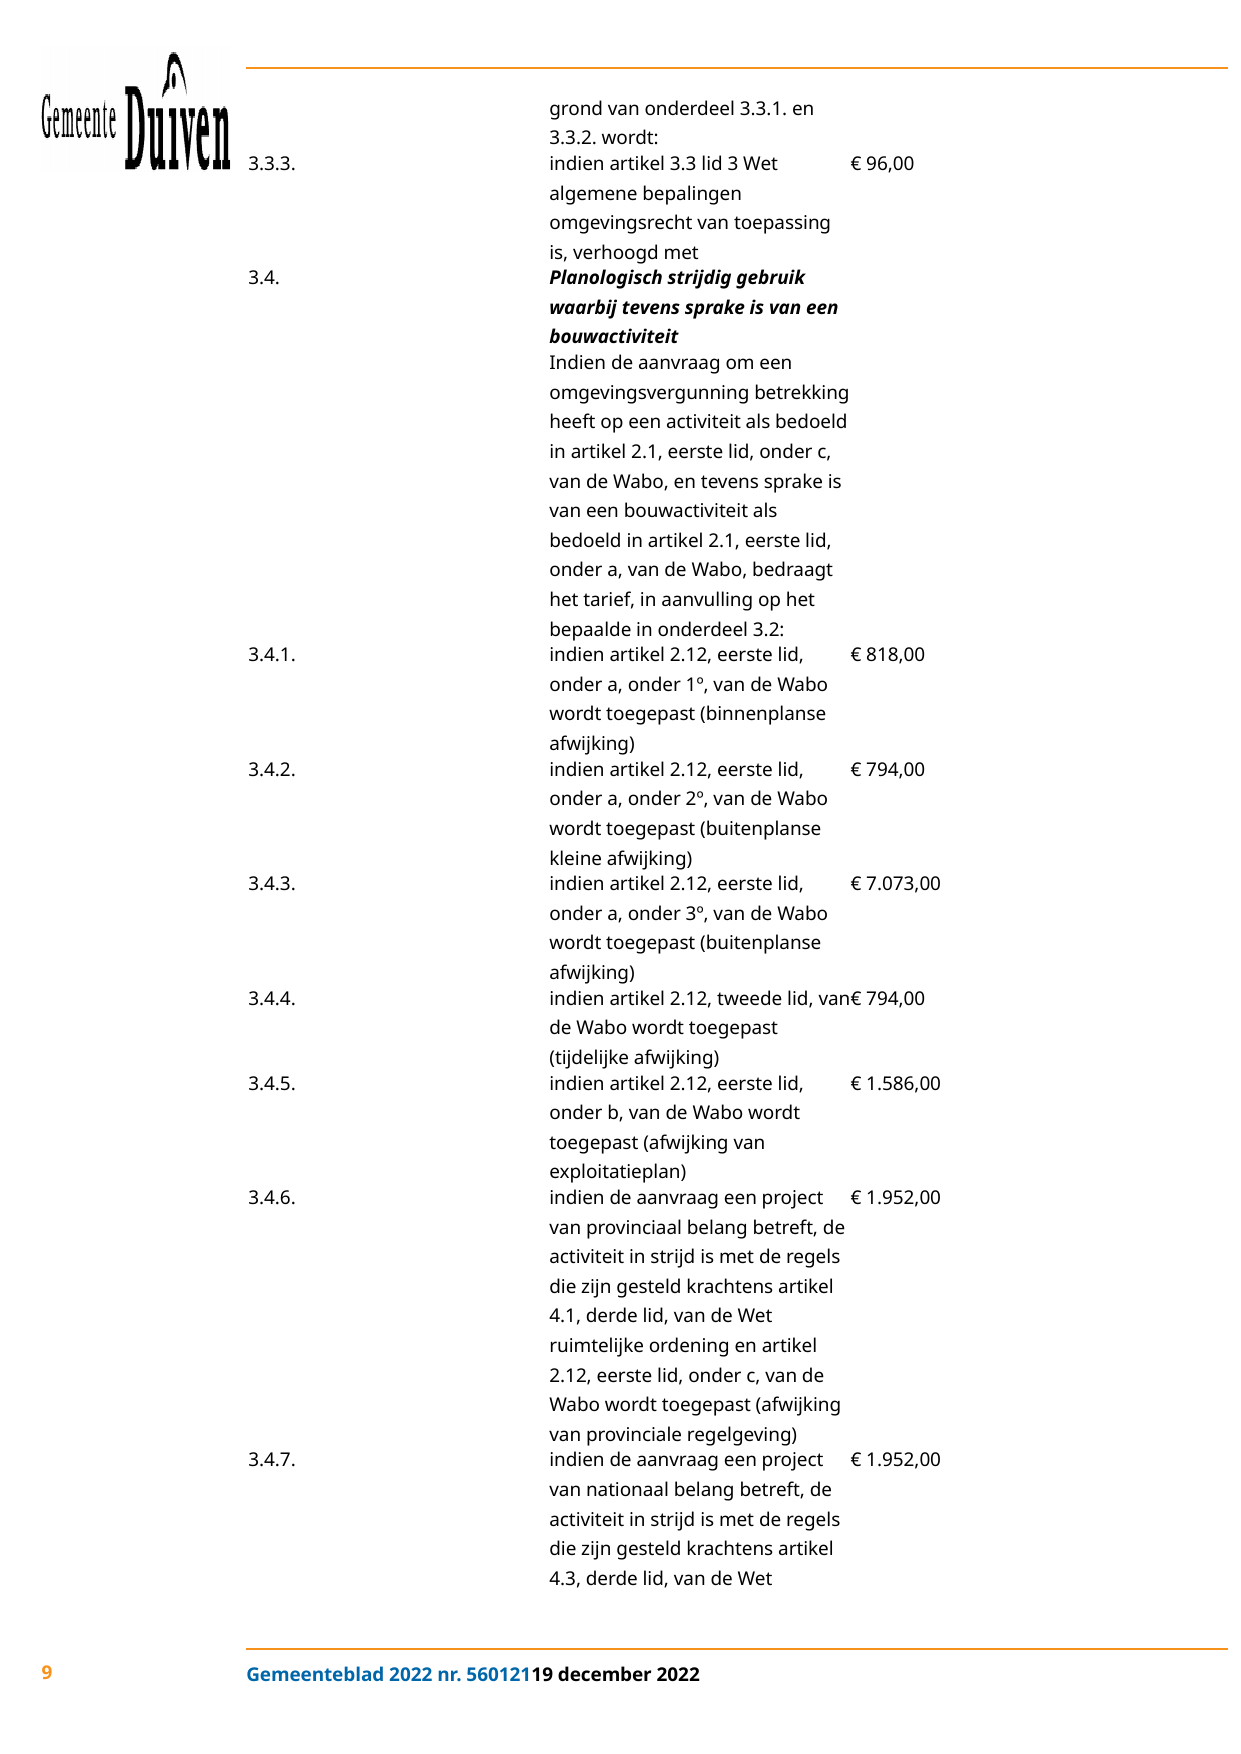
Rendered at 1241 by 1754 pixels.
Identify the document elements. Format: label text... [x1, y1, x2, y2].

table_cell indien artikel 2.12, eerste lid, onder a, onder 3º, van de Wabo wordt toegepast (buitenplanse afwijking) [549, 870, 850, 985]
table_cell 3.4.1. [248, 641, 549, 756]
table_cell indien artikel 3.3 lid 3 Wet algemene bepalingen omgevingsrecht van toepassing is, verhoogd met [549, 150, 850, 264]
table_cell € 818,00 [850, 641, 1152, 756]
table_cell € 7.073,00 [850, 870, 1152, 985]
table_cell 3.4.6. [248, 1184, 549, 1447]
table_cell indien artikel 2.12, eerste lid, onder a, onder 2º, van de Wabo wordt toegepast (buitenplanse kleine afwijking) [549, 756, 850, 870]
table_cell € 794,00 [850, 985, 1152, 1070]
table_cell indien artikel 2.12, tweede lid, van de Wabo wordt toegepast (tijdelijke afwijking) [549, 985, 850, 1070]
table_cell 3.4. [248, 265, 549, 349]
table_cell 3.4.5. [248, 1070, 549, 1184]
table_cell Planologisch strijdig gebruik waarbij tevens sprake is van een bouwactiviteit [549, 265, 850, 349]
table_cell 3.3.3. [248, 150, 549, 264]
table_cell Indien de aanvraag om een omgevingsvergunning betrekking heeft op een activiteit als bedoeld in artikel 2.1, eerste lid, onder c, van de Wabo, en tevens sprake is van een bouwactiviteit als bedoeld in artikel 2.1, eerste lid, onder a, van de Wabo, bedraagt het tarief, in aanvulling op het bepaalde in onderdeel 3.2: [549, 350, 850, 641]
picture [41, 47, 231, 172]
table_cell [850, 95, 1152, 150]
table_cell [248, 350, 549, 641]
table_cell 3.4.3. [248, 870, 549, 985]
table_cell grond van onderdeel 3.3.1. en 3.3.2. wordt: [549, 95, 850, 150]
table_cell indien artikel 2.12, eerste lid, onder b, van de Wabo wordt toegepast (afwijking van exploitatieplan) [549, 1070, 850, 1184]
table_cell 3.4.7. [248, 1447, 549, 1591]
table_cell indien de aanvraag een project van nationaal belang betreft, de activiteit in strijd is met de regels die zijn gesteld krachtens artikel 4.3, derde lid, van de Wet [549, 1447, 850, 1591]
table_cell [850, 265, 1152, 349]
table_cell € 1.952,00 [850, 1447, 1152, 1591]
table_cell 3.4.4. [248, 985, 549, 1070]
table_cell [850, 350, 1152, 641]
table_cell 3.4.2. [248, 756, 549, 870]
table_cell indien de aanvraag een project van provinciaal belang betreft, de activiteit in strijd is met de regels die zijn gesteld krachtens artikel 4.1, derde lid, van de Wet ruimtelijke ordening en artikel 2.12, eerste lid, onder c, van de Wabo wordt toegepast (afwijking van provinciale regelgeving) [549, 1184, 850, 1447]
table_cell € 794,00 [850, 756, 1152, 870]
table_cell [248, 95, 549, 150]
table_cell indien artikel 2.12, eerste lid, onder a, onder 1º, van de Wabo wordt toegepast (binnenplanse afwijking) [549, 641, 850, 756]
table_cell € 1.586,00 [850, 1070, 1152, 1184]
table_cell € 1.952,00 [850, 1184, 1152, 1447]
table_cell € 96,00 [850, 150, 1152, 264]
